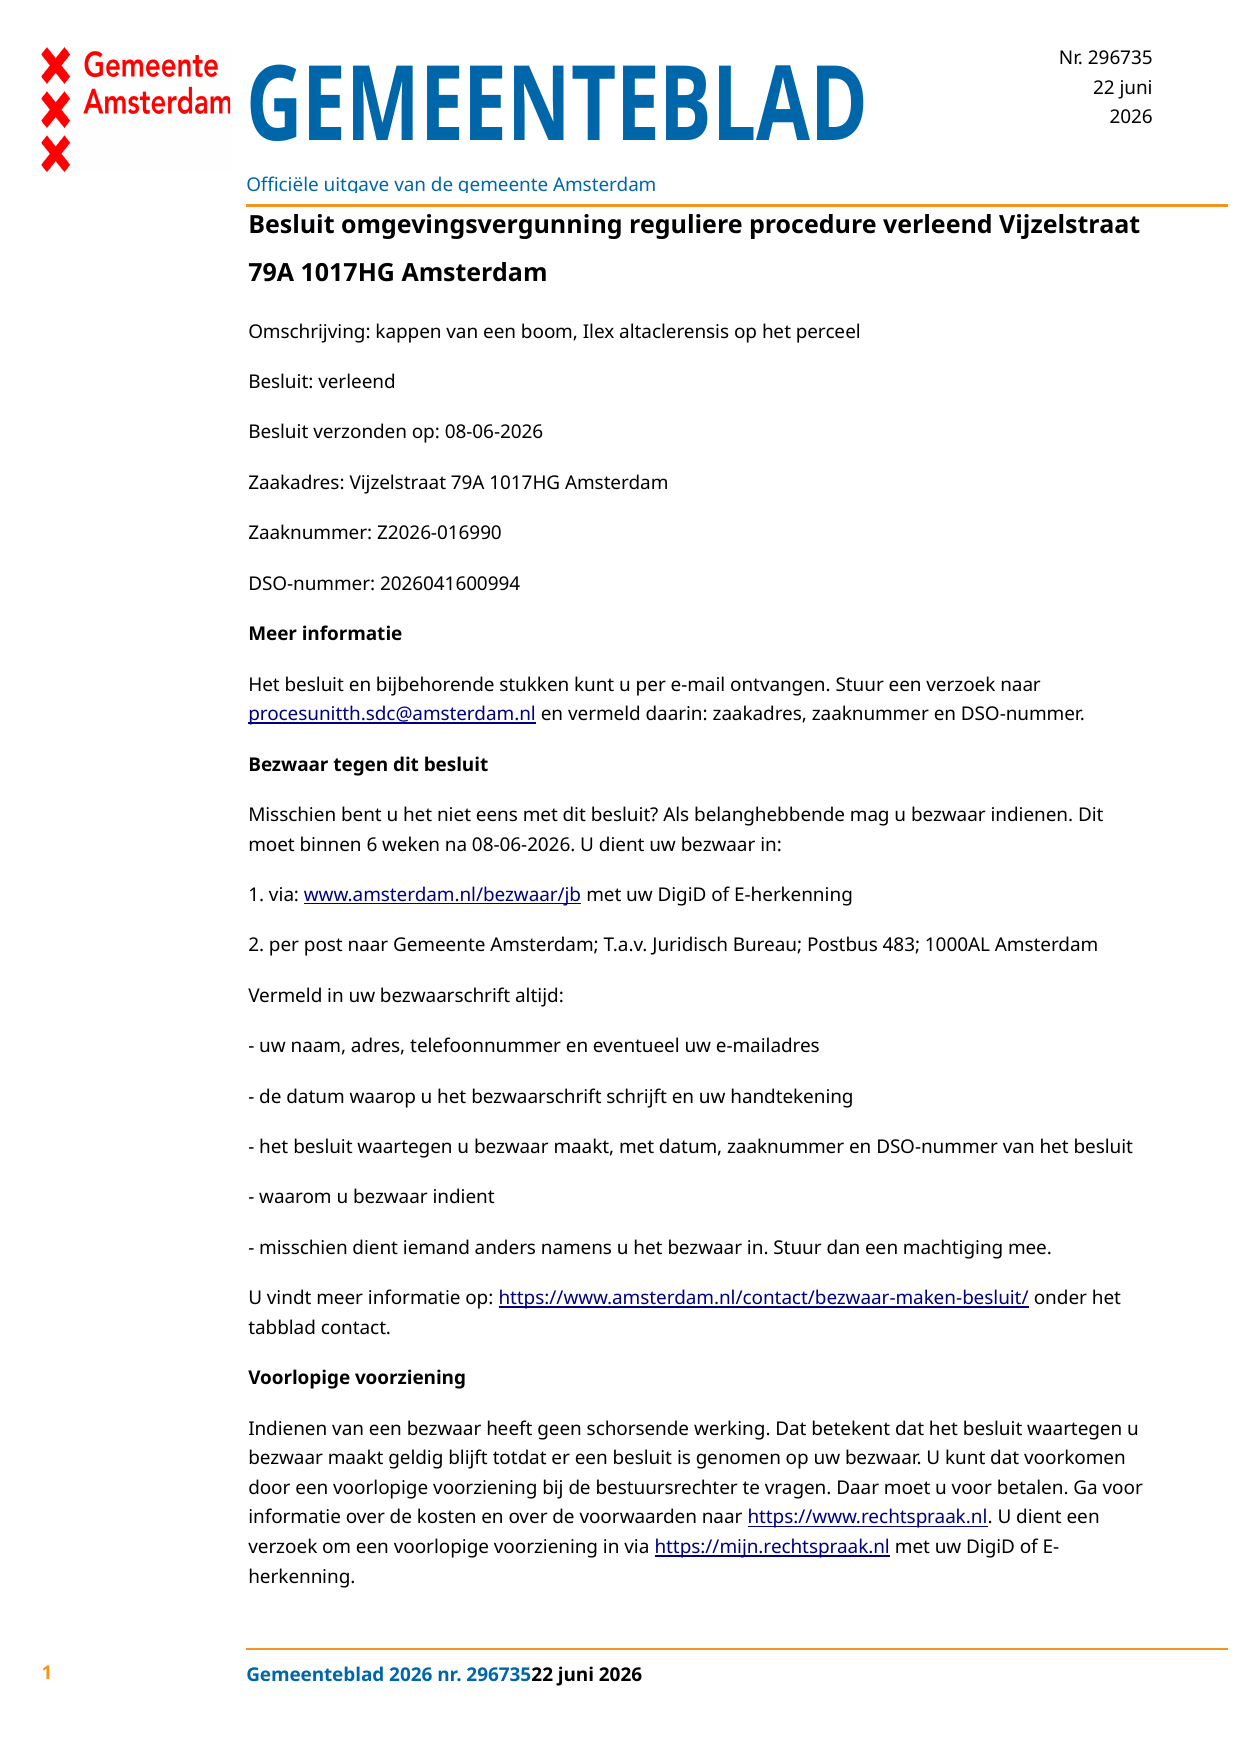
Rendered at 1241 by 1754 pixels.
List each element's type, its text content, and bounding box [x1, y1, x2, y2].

text Besluit omgevingsvergunning reguliere procedure verleend Vijzelstraat 79A 1017HG Amsterdam [248, 207, 1152, 288]
text - misschien dient iemand anders namens u het bezwaar in. Stuur dan een machtiging mee. [248, 1234, 1152, 1260]
text Besluit: verleend [248, 368, 1152, 394]
text Indienen van een bezwaar heeft geen schorsende werking. Dat betekent dat het besluit waartegen u bezwaar maakt geldig blijft totdat er een besluit is genomen op uw bezwaar. U kunt dat voorkomen door een voorlopige voorziening bij de bestuursrechter te vragen. Daar moet u voor betalen. Ga voor informatie over de kosten en over de voorwaarden naar https://www.rechtspraak.nl. U dient een verzoek om een voorlopige voorziening in via https://mijn.rechtspraak.nl met uw DigiD of E-herkenning. [248, 1415, 1152, 1589]
text Voorlopige voorziening [248, 1364, 1152, 1390]
text - het besluit waartegen u bezwaar maakt, met datum, zaaknummer en DSO-nummer van het besluit [248, 1133, 1152, 1159]
text Zaakadres: Vijzelstraat 79A 1017HG Amsterdam [248, 469, 1152, 495]
text 1. via: www.amsterdam.nl/bezwaar/jb met uw DigiD of E-herkenning [248, 881, 1152, 907]
text Het besluit en bijbehorende stukken kunt u per e-mail ontvangen. Stuur een verzoek naar procesunitth.sdc@amsterdam.nl en vermeld daarin: zaakadres, zaaknummer en DSO-nummer. [248, 671, 1152, 726]
text Bezwaar tegen dit besluit [248, 751, 1152, 777]
text - uw naam, adres, telefoonnummer en eventueel uw e-mailadres [248, 1032, 1152, 1058]
text Omschrijving: kappen van een boom, Ilex altaclerensis op het perceel [248, 318, 1152, 344]
text 2. per post naar Gemeente Amsterdam; T.a.v. Juridisch Bureau; Postbus 483; 1000AL Amsterdam [248, 932, 1152, 957]
text - de datum waarop u het bezwaarschrift schrijft en uw handtekening [248, 1083, 1152, 1109]
text Zaaknummer: Z2026-016990 [248, 519, 1152, 545]
text DSO-nummer: 2026041600994 [248, 570, 1152, 596]
text Meer informatie [248, 620, 1152, 646]
picture [41, 47, 231, 172]
text U vindt meer informatie op: https://www.amsterdam.nl/contact/bezwaar-maken-besluit/ onder het tabblad contact. [248, 1284, 1152, 1340]
text - waarom u bezwaar indient [248, 1184, 1152, 1209]
text Misschien bent u het niet eens met dit besluit? Als belanghebbende mag u bezwaar indienen. Dit moet binnen 6 weken na 08-06-2026. U dient uw bezwaar in: [248, 801, 1152, 857]
text Vermeld in uw bezwaarschrift altijd: [248, 982, 1152, 1008]
text Besluit verzonden op: 08-06-2026 [248, 419, 1152, 444]
